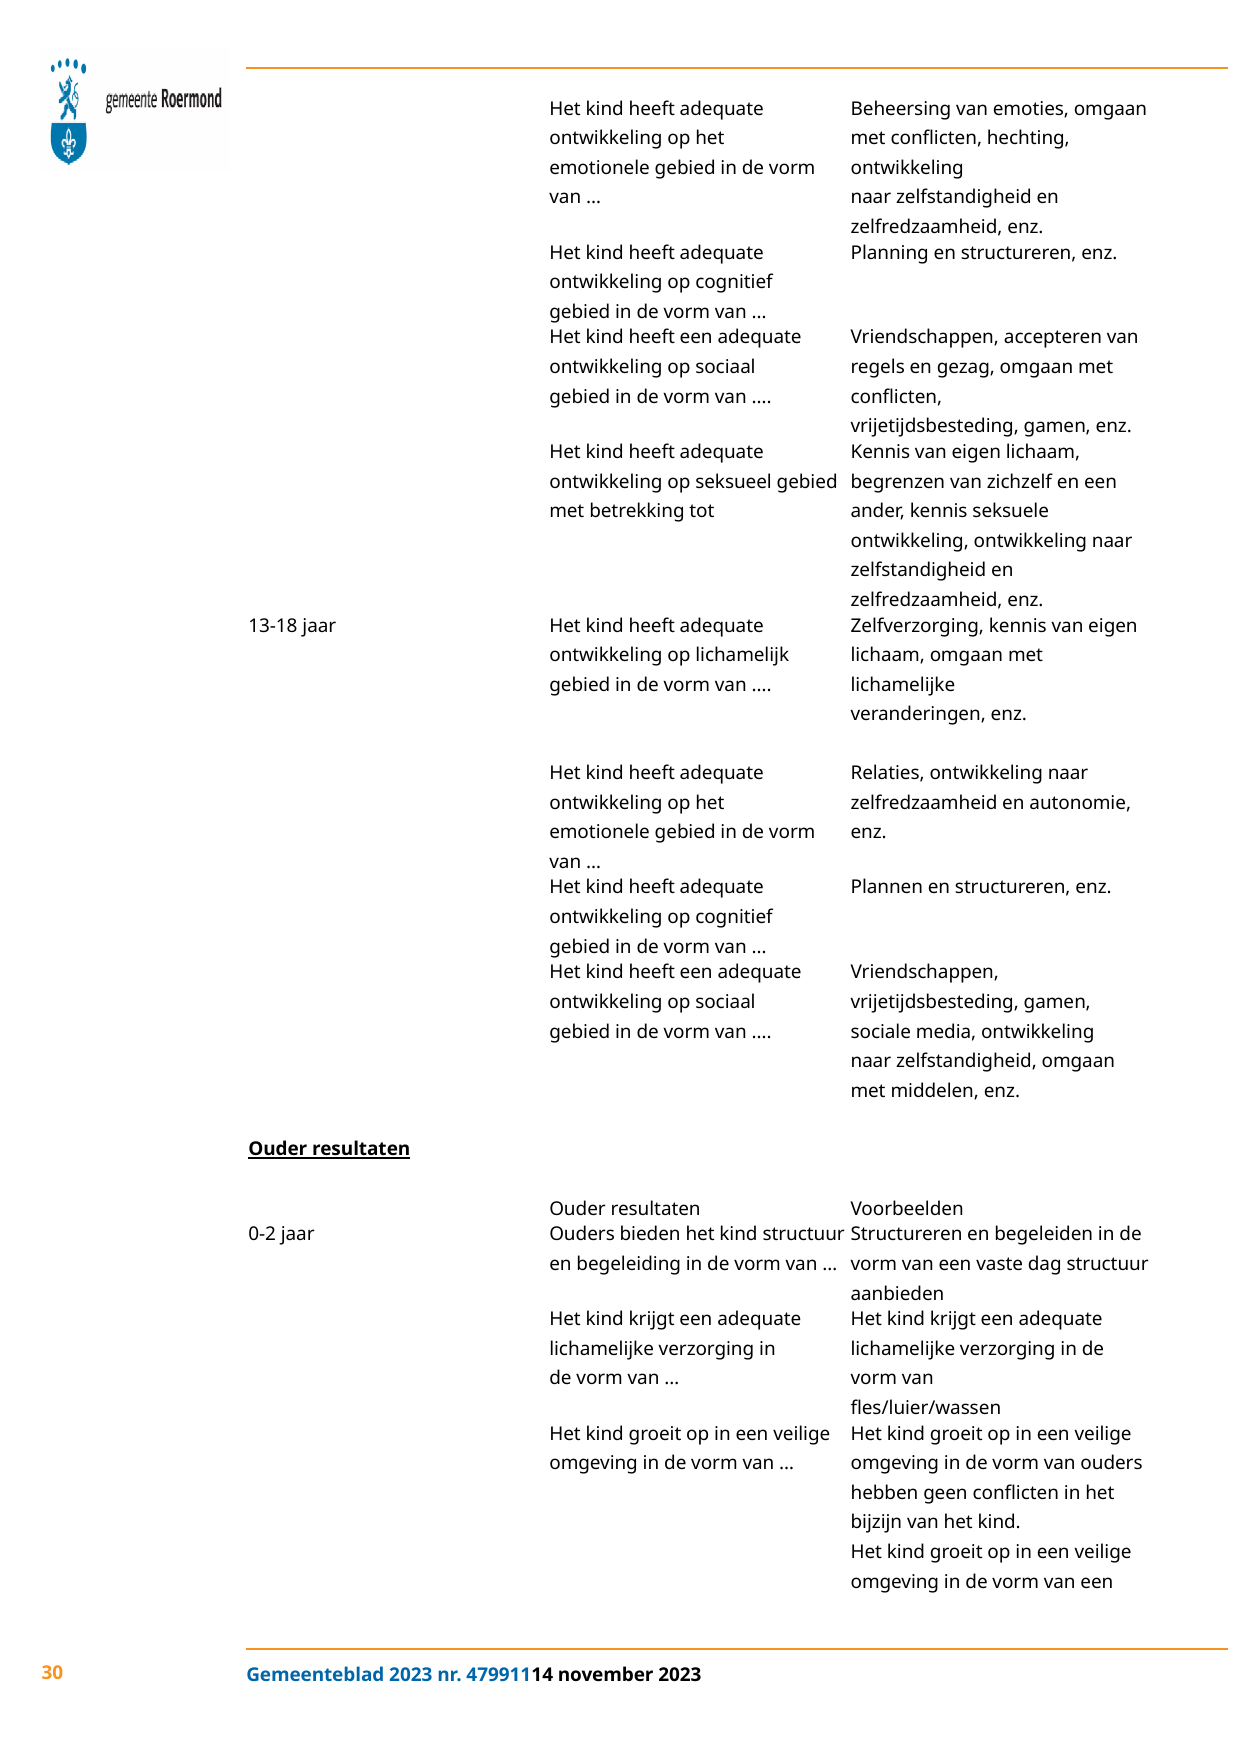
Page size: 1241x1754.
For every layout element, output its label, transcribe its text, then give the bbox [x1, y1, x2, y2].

table_header [248, 1195, 549, 1221]
table_cell Het kind heeft adequate ontwikkeling op cognitief gebied in de vorm van … [549, 239, 850, 324]
table_cell Het kind heeft adequate ontwikkeling op het emotionele gebied in de vorm van … [549, 95, 850, 239]
table_cell Zelfverzorging, kennis van eigen lichaam, omgaan met lichamelijke veranderingen, enz. [850, 612, 1152, 726]
table_cell Het kind krijgt een adequate lichamelijke verzorging in de vorm van fles/luier/wassen [850, 1305, 1152, 1420]
table_cell 13-18 jaar [248, 612, 549, 726]
table_cell [248, 1305, 549, 1420]
table_header Ouder resultaten [549, 1195, 850, 1221]
table_header Relaties, ontwikkeling naar zelfredzaamheid en autonomie, enz. [850, 759, 1152, 874]
table_cell 0-2 jaar [248, 1221, 549, 1305]
table_cell Het kind heeft adequate ontwikkeling op seksueel gebied met betrekking tot [549, 438, 850, 612]
table_cell Planning en structureren, enz. [850, 239, 1152, 324]
table_cell [248, 324, 549, 438]
picture [41, 47, 231, 172]
table_cell Structureren en begeleiden in de vorm van een vaste dag structuur aanbieden [850, 1221, 1152, 1305]
table_cell Het kind groeit op in een veilige omgeving in de vorm van ouders hebben geen conflicten in het bijzijn van het kind. Het kind groeit op in een veilige omgeving in de vorm van een [850, 1420, 1152, 1593]
table_cell Het kind heeft een adequate ontwikkeling op sociaal gebied in de vorm van …. [549, 959, 850, 1103]
table_cell [248, 239, 549, 324]
table_cell [248, 959, 549, 1103]
table_cell [248, 1420, 549, 1593]
table_header Voorbeelden [850, 1195, 1152, 1221]
table_header [248, 759, 549, 874]
table_cell Ouders bieden het kind structuur en begeleiding in de vorm van … [549, 1221, 850, 1305]
table_cell Vriendschappen, vrijetijdsbesteding, gamen, sociale media, ontwikkeling naar zelfstandigheid, omgaan met middelen, enz. [850, 959, 1152, 1103]
text Ouder resultaten [248, 1136, 1152, 1161]
table_cell [248, 438, 549, 612]
table_header Het kind heeft adequate ontwikkeling op het emotionele gebied in de vorm van … [549, 759, 850, 874]
table_cell Het kind krijgt een adequate lichamelijke verzorging in de vorm van … [549, 1305, 850, 1420]
table_cell Kennis van eigen lichaam, begrenzen van zichzelf en een ander, kennis seksuele ontwikkeling, ontwikkeling naar zelfstandigheid en zelfredzaamheid, enz. [850, 438, 1152, 612]
table_cell Plannen en structureren, enz. [850, 874, 1152, 959]
table_cell Het kind heeft adequate ontwikkeling op cognitief gebied in de vorm van … [549, 874, 850, 959]
table_cell Beheersing van emoties, omgaan met conflicten, hechting, ontwikkeling naar zelfstandigheid en zelfredzaamheid, enz. [850, 95, 1152, 239]
table_cell Het kind groeit op in een veilige omgeving in de vorm van … [549, 1420, 850, 1593]
table_cell [248, 874, 549, 959]
table_cell [248, 95, 549, 239]
table_cell Het kind heeft adequate ontwikkeling op lichamelijk gebied in de vorm van …. [549, 612, 850, 726]
table_cell Het kind heeft een adequate ontwikkeling op sociaal gebied in de vorm van …. [549, 324, 850, 438]
table_cell Vriendschappen, accepteren van regels en gezag, omgaan met conflicten, vrijetijdsbesteding, gamen, enz. [850, 324, 1152, 438]
